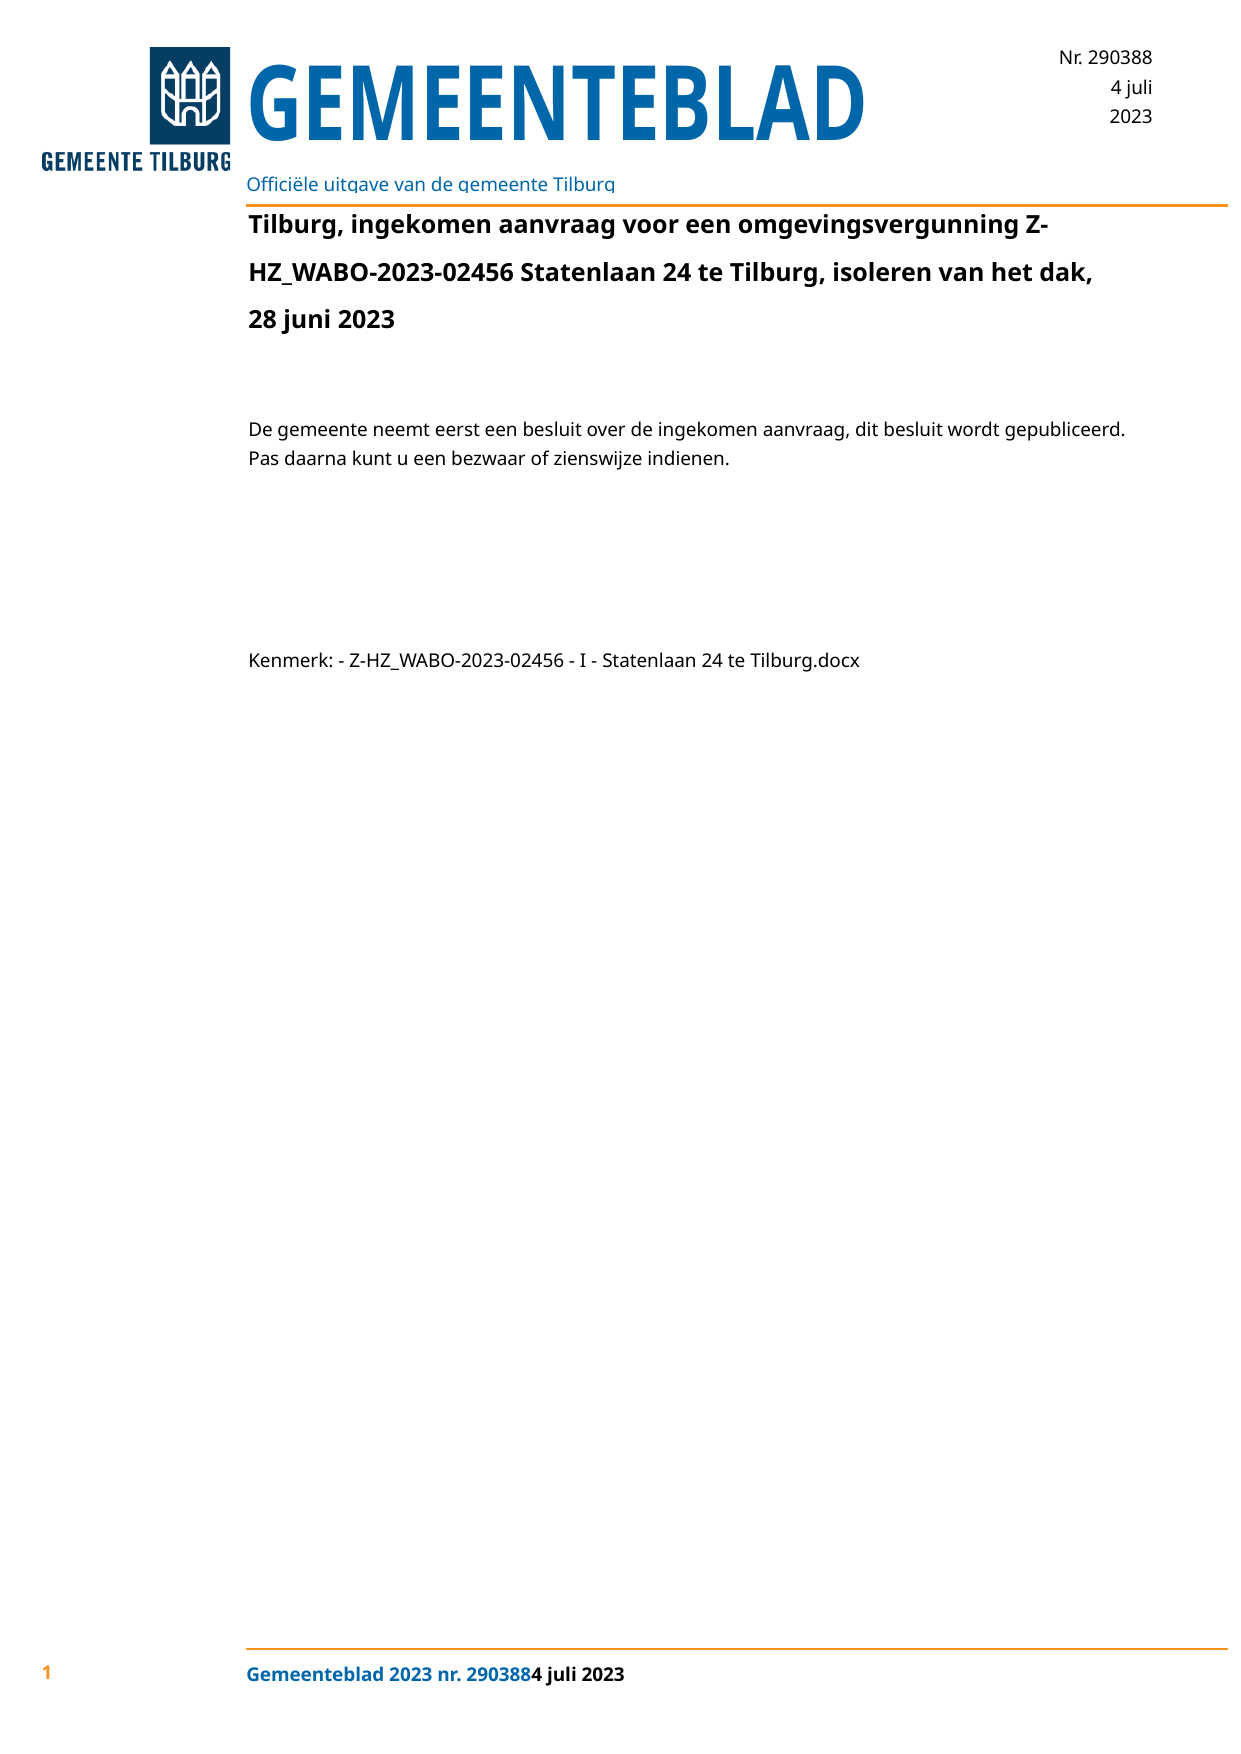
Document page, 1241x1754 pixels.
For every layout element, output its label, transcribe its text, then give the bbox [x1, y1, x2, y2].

text Tilburg, ingekomen aanvraag voor een omgevingsvergunning Z-HZ_WABO-2023-02456 Statenlaan 24 te Tilburg, isoleren van het dak, 28 juni 2023 [248, 207, 1152, 336]
text De gemeente neemt eerst een besluit over de ingekomen aanvraag, dit besluit wordt gepubliceerd. Pas daarna kunt u een bezwaar of zienswijze indienen. [248, 416, 1152, 471]
picture [41, 47, 231, 172]
text Kenmerk: - Z-HZ_WABO-2023-02456 - I - Statenlaan 24 te Tilburg.docx [248, 647, 1152, 673]
